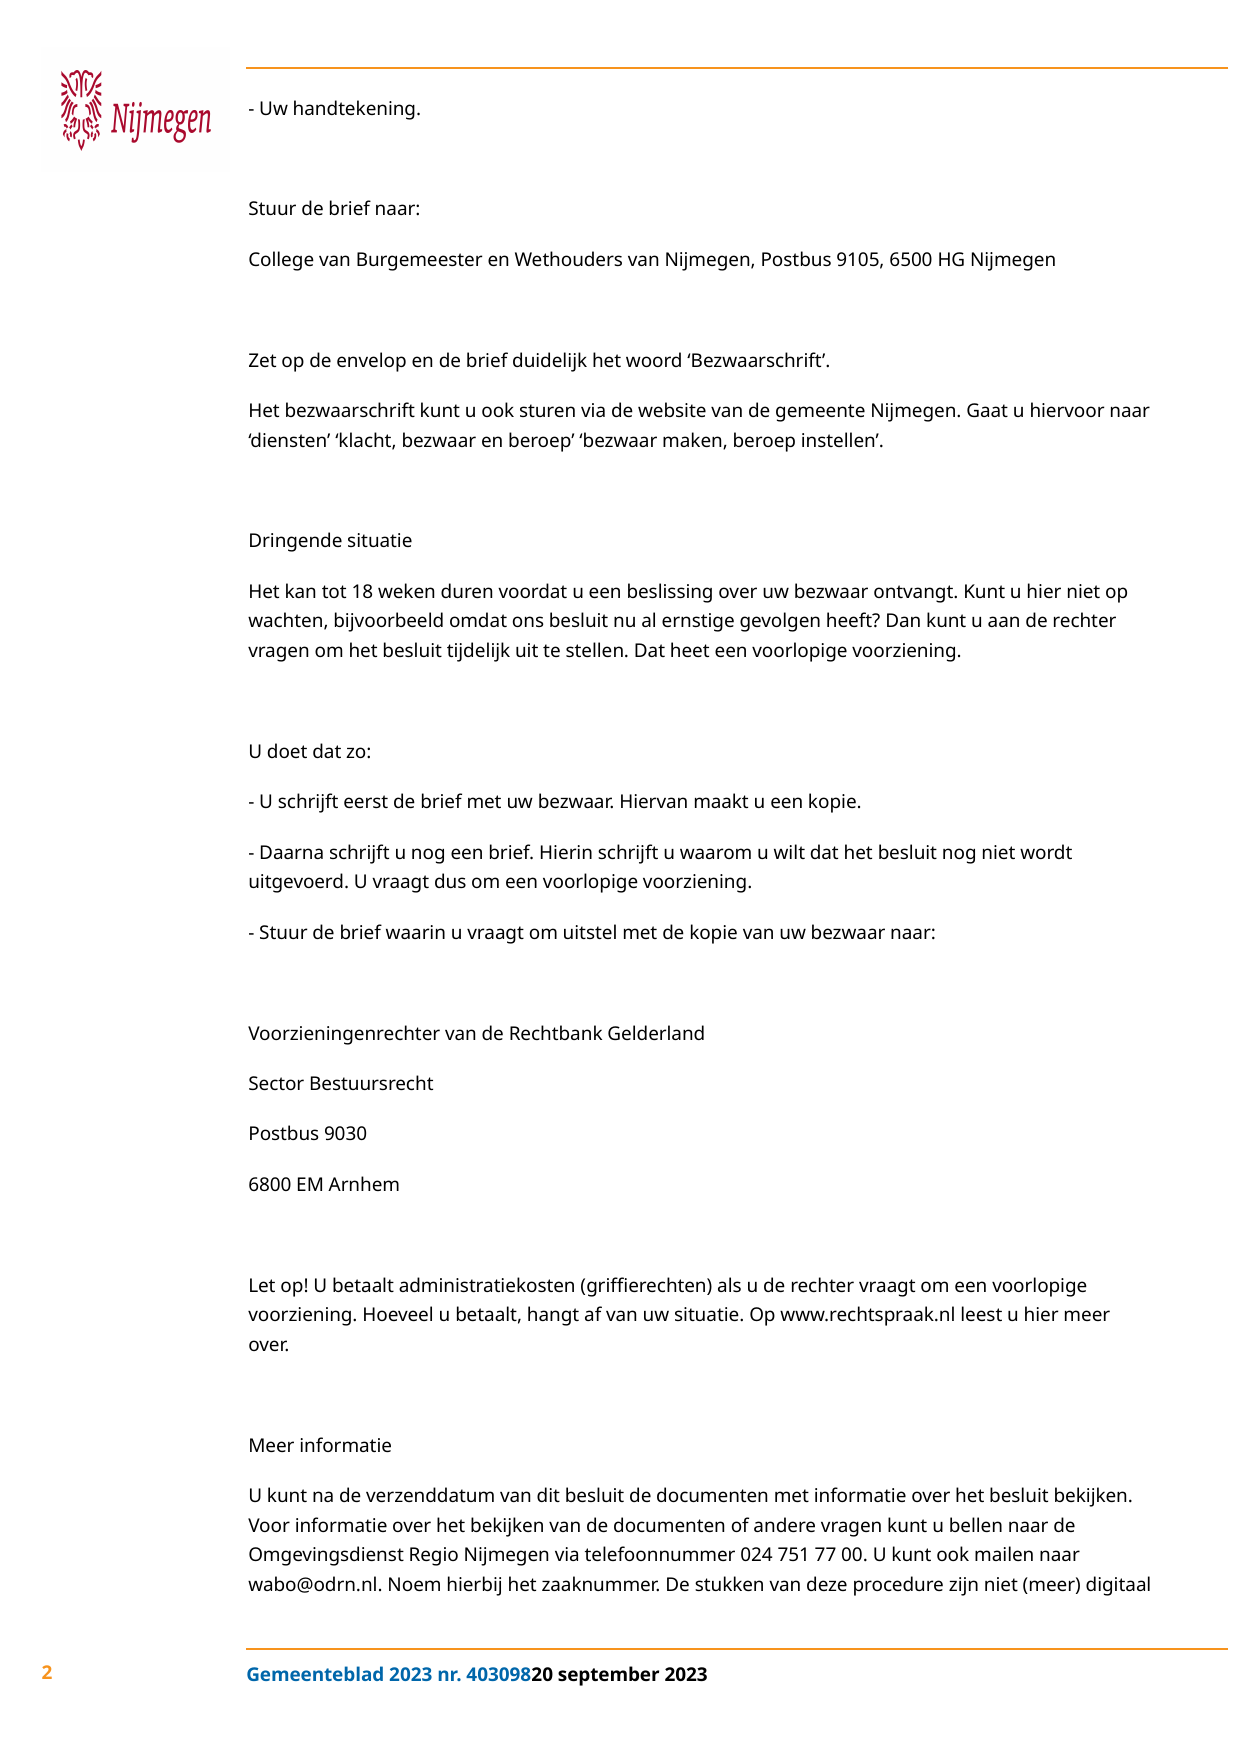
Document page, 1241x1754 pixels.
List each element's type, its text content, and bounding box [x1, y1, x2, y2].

picture [41, 47, 231, 172]
text Stuur de brief naar: [248, 196, 1152, 221]
text Postbus 9030 [248, 1121, 1152, 1146]
text Het bezwaarschrift kunt u ook sturen via de website van de gemeente Nijmegen. Gaat u hiervoor naar ‘diensten’ ‘klacht, bezwaar en beroep’ ‘bezwaar maken, beroep instellen’. [248, 397, 1152, 453]
text - Daarna schrijft u nog een brief. Hierin schrijft u waarom u wilt dat het besluit nog niet wordt uitgevoerd. U vraagt dus om een voorlopige voorziening. [248, 839, 1152, 894]
text - Stuur de brief waarin u vraagt om uitstel met de kopie van uw bezwaar naar: [248, 919, 1152, 945]
text Meer informatie [248, 1432, 1152, 1458]
text 6800 EM Arnhem [248, 1171, 1152, 1197]
text Dringende situatie [248, 528, 1152, 553]
text U doet dat zo: [248, 738, 1152, 764]
text Sector Bestuursrecht [248, 1070, 1152, 1096]
text Let op! U betaalt administratiekosten (griffierechten) als u de rechter vraagt om een voorlopige voorziening. Hoeveel u betaalt, hangt af van uw situatie. Op www.rechtspraak.nl leest u hier meer over. [248, 1272, 1152, 1357]
text - Uw handtekening. [248, 95, 1152, 121]
text Het kan tot 18 weken duren voordat u een beslissing over uw bezwaar ontvangt. Kunt u hier niet op wachten, bijvoorbeeld omdat ons besluit nu al ernstige gevolgen heeft? Dan kunt u aan de rechter vragen om het besluit tijdelijk uit te stellen. Dat heet een voorlopige voorziening. [248, 578, 1152, 663]
text College van Burgemeester en Wethouders van Nijmegen, Postbus 9105, 6500 HG Nijmegen [248, 246, 1152, 272]
text Zet op de envelop en de brief duidelijk het woord ‘Bezwaarschrift’. [248, 347, 1152, 373]
text U kunt na de verzenddatum van dit besluit de documenten met informatie over het besluit bekijken. Voor informatie over het bekijken van de documenten of andere vragen kunt u bellen naar de Omgevingsdienst Regio Nijmegen via telefoonnummer 024 751 77 00. U kunt ook mailen naar wabo@odrn.nl. Noem hierbij het zaaknummer. De stukken van deze procedure zijn niet (meer) digitaal [248, 1482, 1152, 1597]
text - U schrijft eerst de brief met uw bezwaar. Hiervan maakt u een kopie. [248, 788, 1152, 814]
text Voorzieningenrechter van de Rechtbank Gelderland [248, 1020, 1152, 1046]
